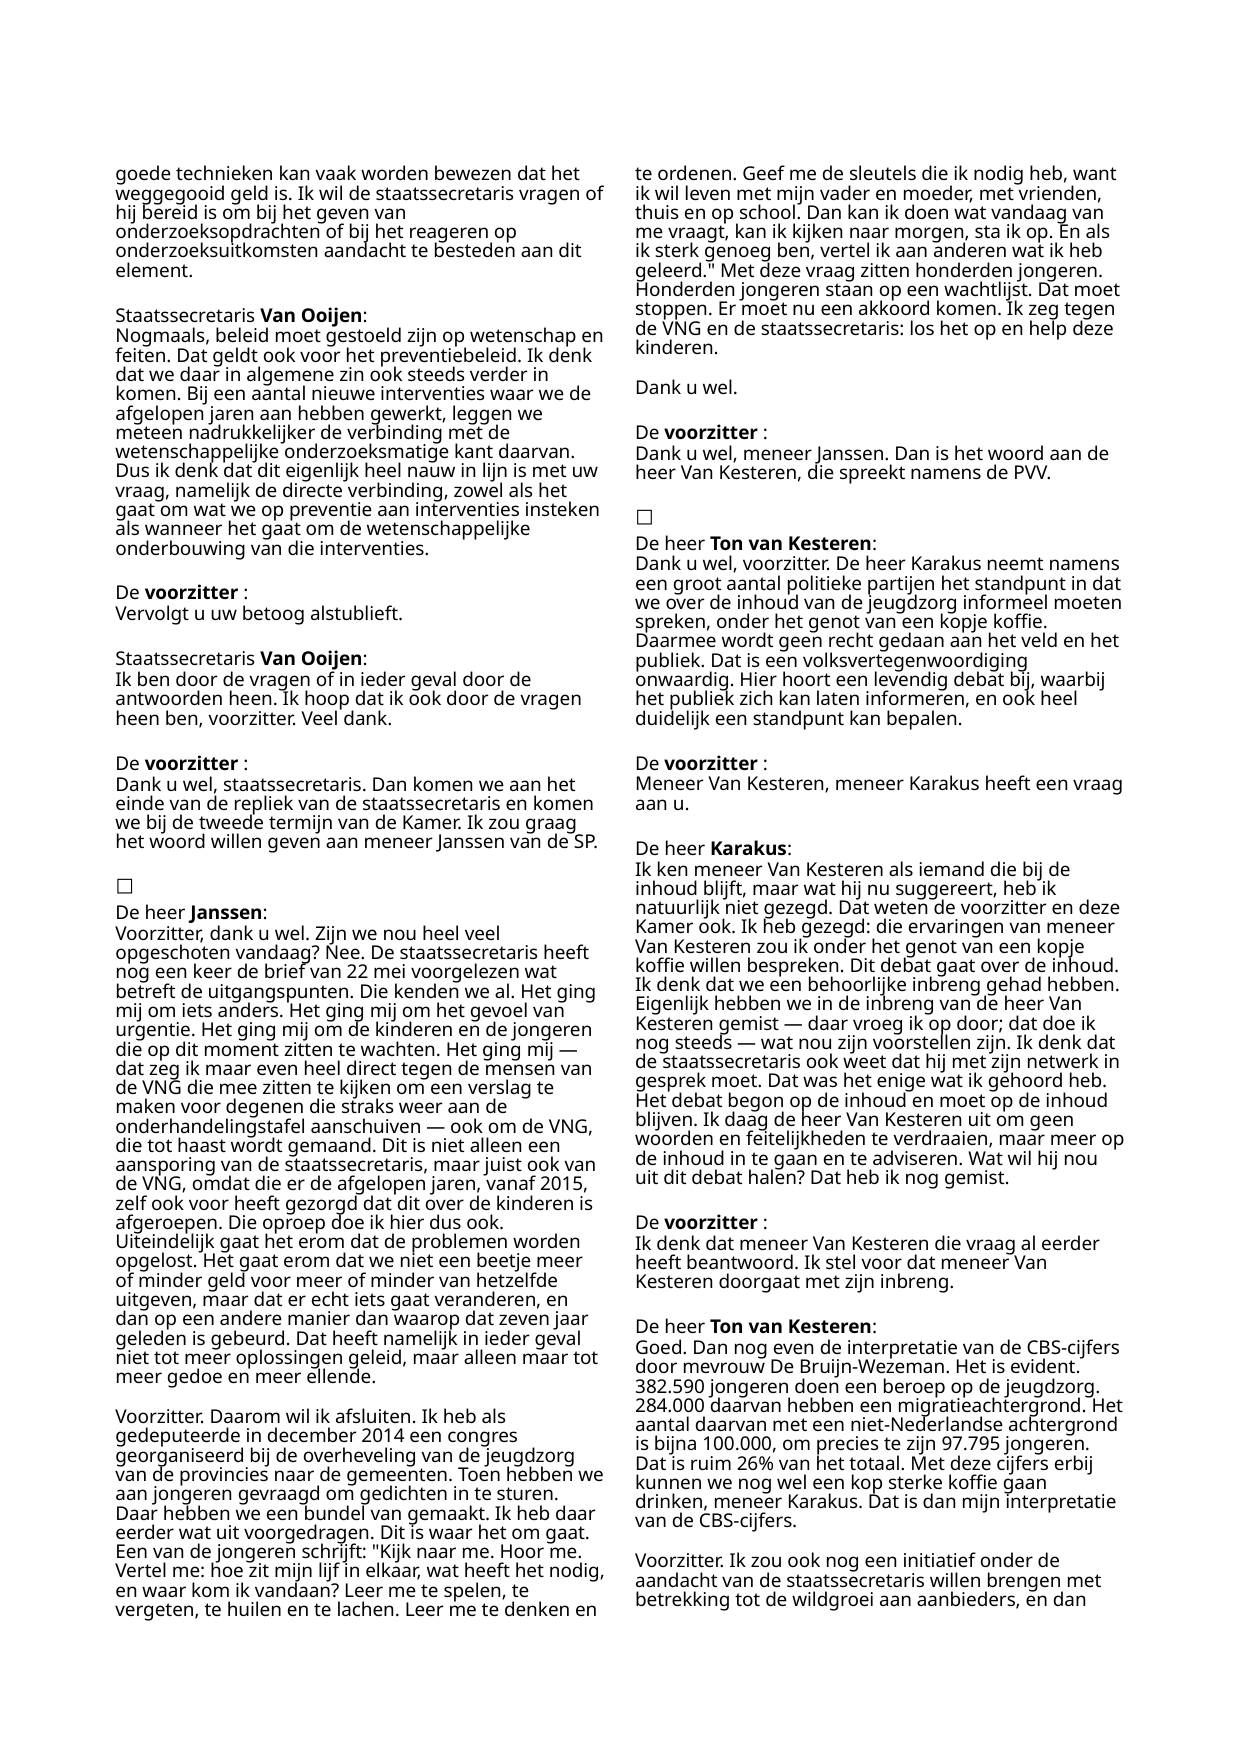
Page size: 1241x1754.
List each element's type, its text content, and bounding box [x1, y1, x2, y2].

text De voorzitter : [635, 419, 1125, 444]
text De voorzitter : [635, 750, 1125, 775]
text Dank u wel, meneer Janssen. Dan is het woord aan de heer Van Kesteren, die spreekt namens de PVV. [635, 444, 1125, 483]
text De voorzitter : [115, 579, 605, 605]
text De heer Ton van Kesteren: [635, 530, 1125, 555]
text Goed. Dan nog even de interpretatie van de CBS-cijfers door mevrouw De Bruijn-Wezeman. Het is evident. 382.590 jongeren doen een beroep op de jeugdzorg. 284.000 daarvan hebben een migratieachtergrond. Het aantal daarvan met een niet-Nederlandse achtergrond is bijna 100.000, om precies te zijn 97.795 jongeren. Dat is ruim 26% van het totaal. Met deze cijfers erbij kunnen we nog wel een kop sterke koffie gaan drinken, meneer Karakus. Dat is dan mijn interpretatie van de CBS-cijfers. [635, 1339, 1125, 1532]
text goede technieken kan vaak worden bewezen dat het weggegooid geld is. Ik wil de staatssecretaris vragen of hij bereid is om bij het geven van onderzoeksopdrachten of bij het reageren op onderzoeksuitkomsten aandacht te besteden aan dit element. [115, 165, 605, 281]
text Staatssecretaris Van Ooijen: [115, 645, 605, 671]
text Ik ben door de vragen of in ieder geval door de antwoorden heen. Ik hoop dat ik ook door de vragen heen ben, voorzitter. Veel dank. [115, 671, 605, 729]
text Meneer Van Kesteren, meneer Karakus heeft een vraag aan u. [635, 775, 1125, 814]
text Vervolgt u uw betoog alstublieft. [115, 605, 605, 624]
text Ik ken meneer Van Kesteren als iemand die bij de inhoud blijft, maar wat hij nu suggereert, heb ik natuurlijk niet gezegd. Dat weten de voorzitter en deze Kamer ook. Ik heb gezegd: die ervaringen van meneer Van Kesteren zou ik onder het genot van een kopje koffie willen bespreken. Dit debat gaat over de inhoud. Ik denk dat we een behoorlijke inbreng gehad hebben. Eigenlijk hebben we in de inbreng van de heer Van Kesteren gemist — daar vroeg ik op door; dat doe ik nog steeds — wat nou zijn voorstellen zijn. Ik denk dat de staatssecretaris ook weet dat hij met zijn netwerk in gesprek moet. Dat was het enige wat ik gehoord heb. Het debat begon op de inhoud en moet op de inhoud blijven. Ik daag de heer Van Kesteren uit om geen woorden en feitelijkheden te verdraaien, maar meer op de inhoud in te gaan en te adviseren. Wat wil hij nou uit dit debat halen? Dat heb ik nog gemist. [635, 861, 1125, 1188]
text De heer Karakus: [635, 835, 1125, 861]
text Dank u wel, staatssecretaris. Dan komen we aan het einde van de repliek van de staatssecretaris en komen we bij de tweede termijn van de Kamer. Ik zou graag het woord willen geven aan meneer Janssen van de SP. [115, 776, 605, 853]
text De heer Ton van Kesteren: [635, 1313, 1125, 1339]
text Dank u wel. [635, 379, 1125, 398]
text Nogmaals, beleid moet gestoeld zijn op wetenschap en feiten. Dat geldt ook voor het preventiebeleid. Ik denk dat we daar in algemene zin ook steeds verder in komen. Bij een aantal nieuwe interventies waar we de afgelopen jaren aan hebben gewerkt, leggen we meteen nadrukkelijker de verbinding met de wetenschappelijke onderzoeksmatige kant daarvan. Dus ik denk dat dit eigenlijk heel nauw in lijn is met uw vraag, namelijk de directe verbinding, zowel als het gaat om wat we op preventie aan interventies insteken als wanneer het gaat om de wetenschappelijke onderbouwing van die interventies. [115, 327, 605, 559]
text De voorzitter : [115, 750, 605, 776]
text te ordenen. Geef me de sleutels die ik nodig heb, want ik wil leven met mijn vader en moeder, met vrienden, thuis en op school. Dan kan ik doen wat vandaag van me vraagt, kan ik kijken naar morgen, sta ik op. En als ik sterk genoeg ben, vertel ik aan anderen wat ik heb geleerd." Met deze vraag zitten honderden jongeren. Honderden jongeren staan op een wachtlijst. Dat moet stoppen. Er moet nu een akkoord komen. Ik zeg tegen de VNG en de staatssecretaris: los het op en help deze kinderen. [635, 165, 1125, 358]
text Staatssecretaris Van Ooijen: [115, 302, 605, 327]
text Voorzitter. Daarom wil ik afsluiten. Ik heb als gedeputeerde in december 2014 een congres georganiseerd bij de overheveling van de jeugdzorg van de provincies naar de gemeenten. Toen hebben we aan jongeren gevraagd om gedichten in te sturen. Daar hebben we een bundel van gemaakt. Ik heb daar eerder wat uit voorgedragen. Dit is waar het om gaat. Een van de jongeren schrijft: "Kijk naar me. Hoor me. Vertel me: hoe zit mijn lijf in elkaar, wat heeft het nodig, en waar kom ik vandaan? Leer me te spelen, te vergeten, te huilen en te lachen. Leer me te denken en [115, 1408, 605, 1620]
text Dank u wel, voorzitter. De heer Karakus neemt namens een groot aantal politieke partijen het standpunt in dat we over de inhoud van de jeugdzorg informeel moeten spreken, onder het genot van een kopje koffie. Daarmee wordt geen recht gedaan aan het veld en het publiek. Dat is een volksvertegenwoordiging onwaardig. Hier hoort een levendig debat bij, waarbij het publiek zich kan laten informeren, en ook heel duidelijk een standpunt kan bepalen. [635, 555, 1125, 729]
text Voorzitter. Ik zou ook nog een initiatief onder de aandacht van de staatssecretaris willen brengen met betrekking tot de wildgroei aan aanbieders, en dan [635, 1552, 1125, 1610]
text De heer Janssen: [115, 899, 605, 925]
text De voorzitter : [635, 1209, 1125, 1235]
text Voorzitter, dank u wel. Zijn we nou heel veel opgeschoten vandaag? Nee. De staatssecretaris heeft nog een keer de brief van 22 mei voorgelezen wat betreft de uitgangspunten. Die kenden we al. Het ging mij om iets anders. Het ging mij om het gevoel van urgentie. Het ging mij om de kinderen en de jongeren die op dit moment zitten te wachten. Het ging mij — dat zeg ik maar even heel direct tegen de mensen van de VNG die mee zitten te kijken om een verslag te maken voor degenen die straks weer aan de onderhandelingstafel aanschuiven — ook om de VNG, die tot haast wordt gemaand. Dit is niet alleen een aansporing van de staatssecretaris, maar juist ook van de VNG, omdat die er de afgelopen jaren, vanaf 2015, zelf ook voor heeft gezorgd dat dit over de kinderen is afgeroepen. Die oproep doe ik hier dus ook. Uiteindelijk gaat het erom dat de problemen worden opgelost. Het gaat erom dat we niet een beetje meer of minder geld voor meer of minder van hetzelfde uitgeven, maar dat er echt iets gaat veranderen, en dan op een andere manier dan waarop dat zeven jaar geleden is gebeurd. Dat heeft namelijk in ieder geval niet tot meer oplossingen geleid, maar alleen maar tot meer gedoe en meer ellende. [115, 925, 605, 1387]
text ⬜ [635, 504, 1125, 530]
text Ik denk dat meneer Van Kesteren die vraag al eerder heeft beantwoord. Ik stel voor dat meneer Van Kesteren doorgaat met zijn inbreng. [635, 1235, 1125, 1292]
text ⬜ [115, 873, 605, 899]
